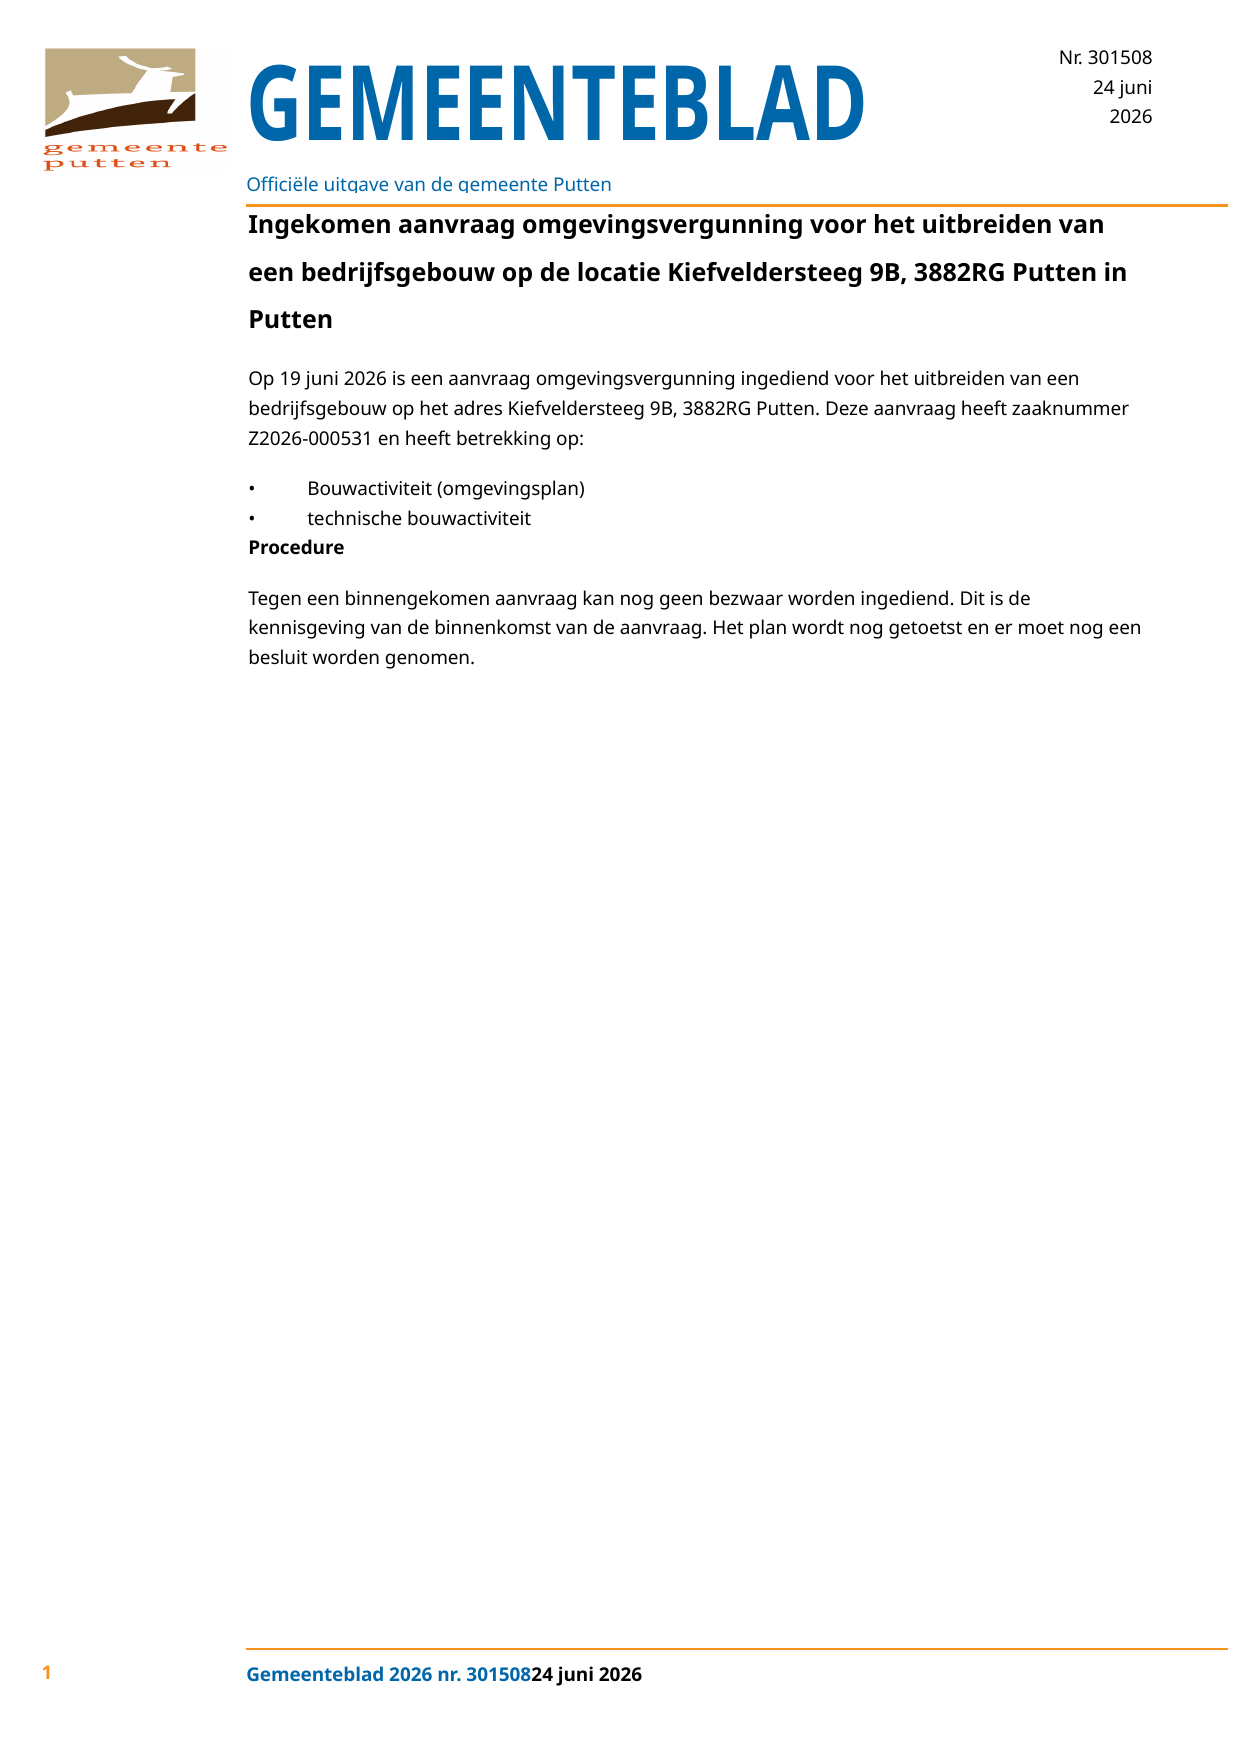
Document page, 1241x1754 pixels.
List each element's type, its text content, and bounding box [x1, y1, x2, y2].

picture [41, 47, 231, 172]
list technische bouwactiviteit [248, 505, 1152, 530]
text Tegen een binnengekomen aanvraag kan nog geen bezwaar worden ingediend. Dit is de kennisgeving van de binnenkomst van de aanvraag. Het plan wordt nog getoetst en er moet nog een besluit worden genomen. [248, 585, 1152, 669]
text Op 19 juni 2026 is een aanvraag omgevingsvergunning ingediend voor het uitbreiden van een bedrijfsgebouw op het adres Kiefveldersteeg 9B, 3882RG Putten. Deze aanvraag heeft zaaknummer Z2026-000531 en heeft betrekking op: [248, 366, 1152, 450]
list Bouwactiviteit (omgevingsplan) [248, 475, 1152, 501]
text Procedure [248, 534, 1152, 560]
text Ingekomen aanvraag omgevingsvergunning voor het uitbreiden van een bedrijfsgebouw op de locatie Kiefveldersteeg 9B, 3882RG Putten in Putten [248, 207, 1152, 336]
